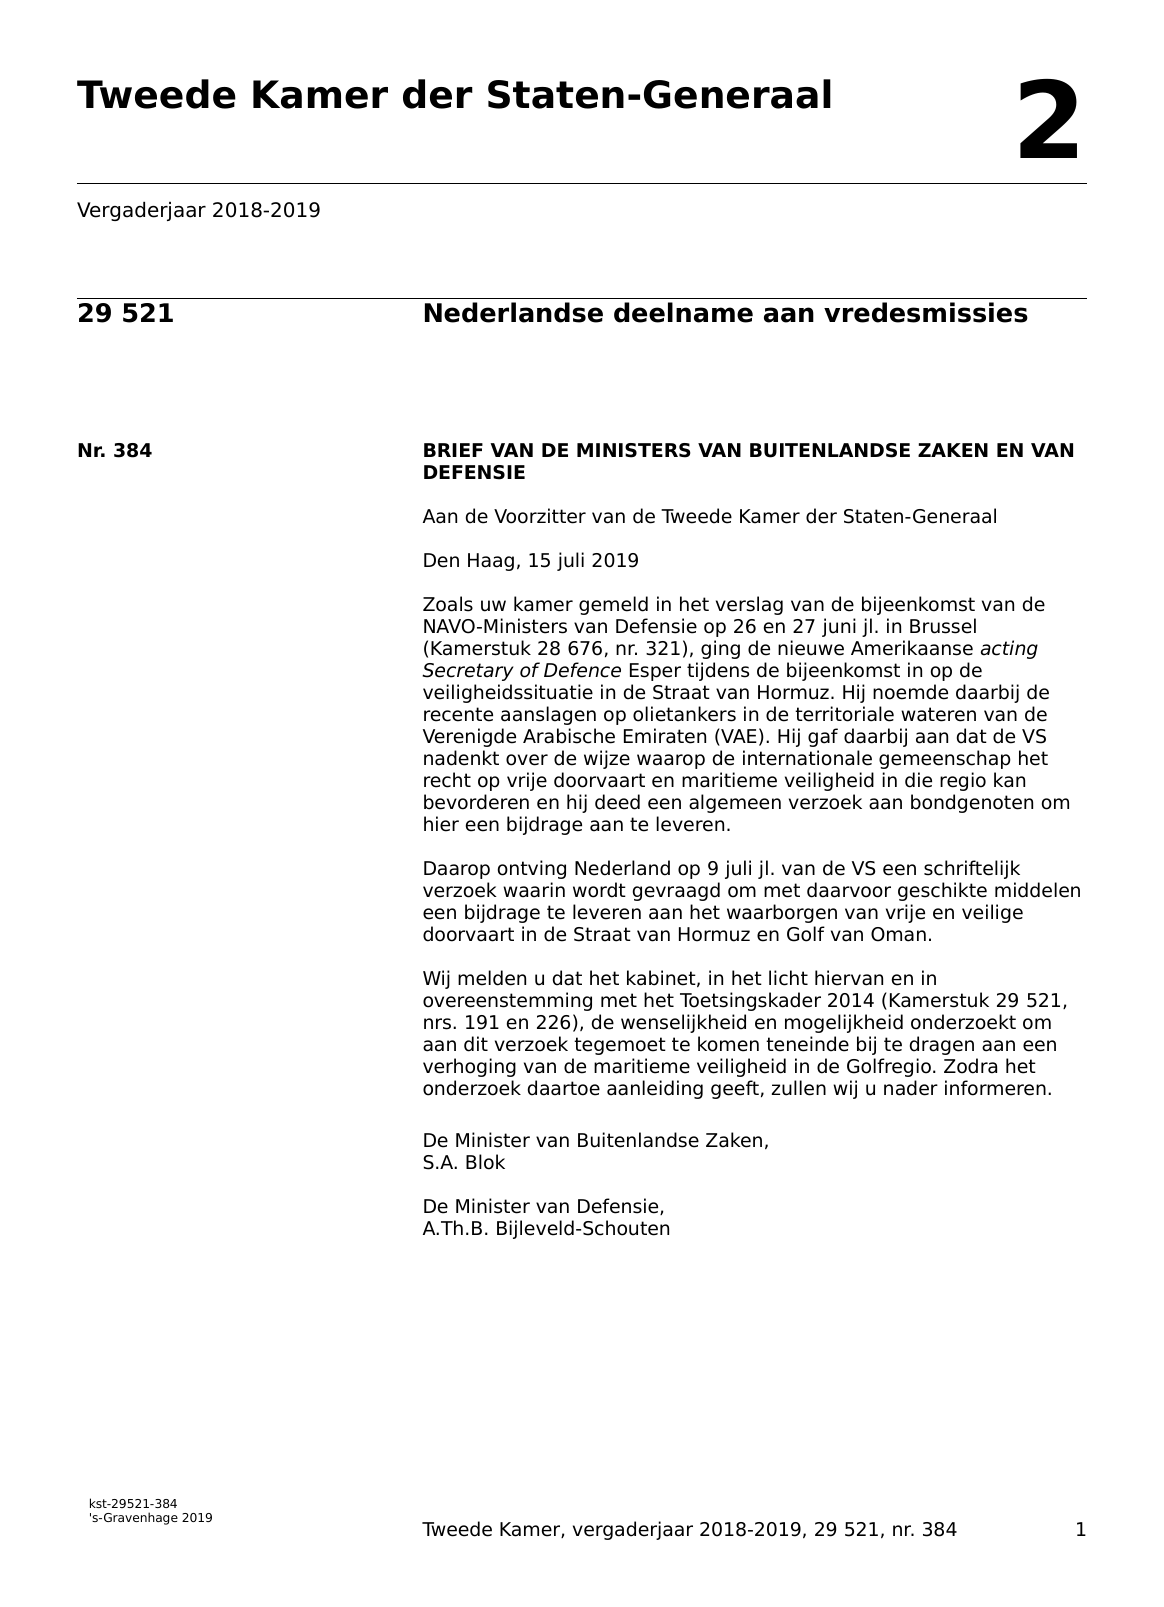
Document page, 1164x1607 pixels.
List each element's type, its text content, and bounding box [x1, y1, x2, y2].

text Wij melden u dat het kabinet, in het licht hiervan en in overeenstemming met het Toetsingskader 2014 (Kamerstuk 29 521, nrs. 191 en 226), de wenselijkheid en mogelijkheid onderzoekt om aan dit verzoek tegemoet te komen teneinde bij te dragen aan een verhoging van de maritieme veiligheid in de Golfregio. Zodra het onderzoek daartoe aanleiding geeft, zullen wij u nader informeren. [422, 968, 1087, 1100]
text kst-29521-384 [88, 1497, 323, 1511]
text Den Haag, 15 juli 2019 [422, 550, 1087, 572]
subtitle Nr. 384 BRIEF VAN DE MINISTERS VAN BUITENLANDSE ZAKEN EN VAN DEFENSIE [77, 440, 1087, 484]
text Zoals uw kamer gemeld in het verslag van de bijeenkomst van de NAVO-Ministers van Defensie op 26 en 27 juni jl. in Brussel (Kamerstuk 28 676, nr. 321), ging de nieuwe Amerikaanse acting Secretary of Defence Esper tijdens de bijeenkomst in op de veiligheidssituatie in de Straat van Hormuz. Hij noemde daarbij de recente aanslagen op olietankers in de territoriale wateren van de Verenigde Arabische Emiraten (VAE). Hij gaf daarbij aan dat de VS nadenkt over de wijze waarop de internationale gemeenschap het recht op vrije doorvaart en maritieme veiligheid in die regio kan bevorderen en hij deed een algemeen verzoek aan bondgenoten om hier een bijdrage aan te leveren. [422, 594, 1087, 836]
table_cell Vergaderjaar 2018-2019 [77, 184, 1087, 298]
text 's-Gravenhage 2019 [88, 1511, 323, 1525]
subtitle 29 521 Nederlandse deelname aan vredesmissies [77, 299, 1087, 329]
text Daarop ontving Nederland op 9 juli jl. van de VS een schriftelijk verzoek waarin wordt gevraagd om met daarvoor geschikte middelen een bijdrage te leveren aan het waarborgen van vrije en veilige doorvaart in de Straat van Hormuz en Golf van Oman. [422, 858, 1087, 946]
table_header Tweede Kamer der Staten-Generaal [77, 59, 886, 183]
table_header 2 [886, 59, 1087, 183]
text Aan de Voorzitter van de Tweede Kamer der Staten-Generaal [422, 506, 1087, 528]
text De Minister van Defensie, A.Th.B. Bijleveld-Schouten [422, 1196, 1087, 1240]
text De Minister van Buitenlandse Zaken, S.A. Blok [422, 1130, 1087, 1174]
